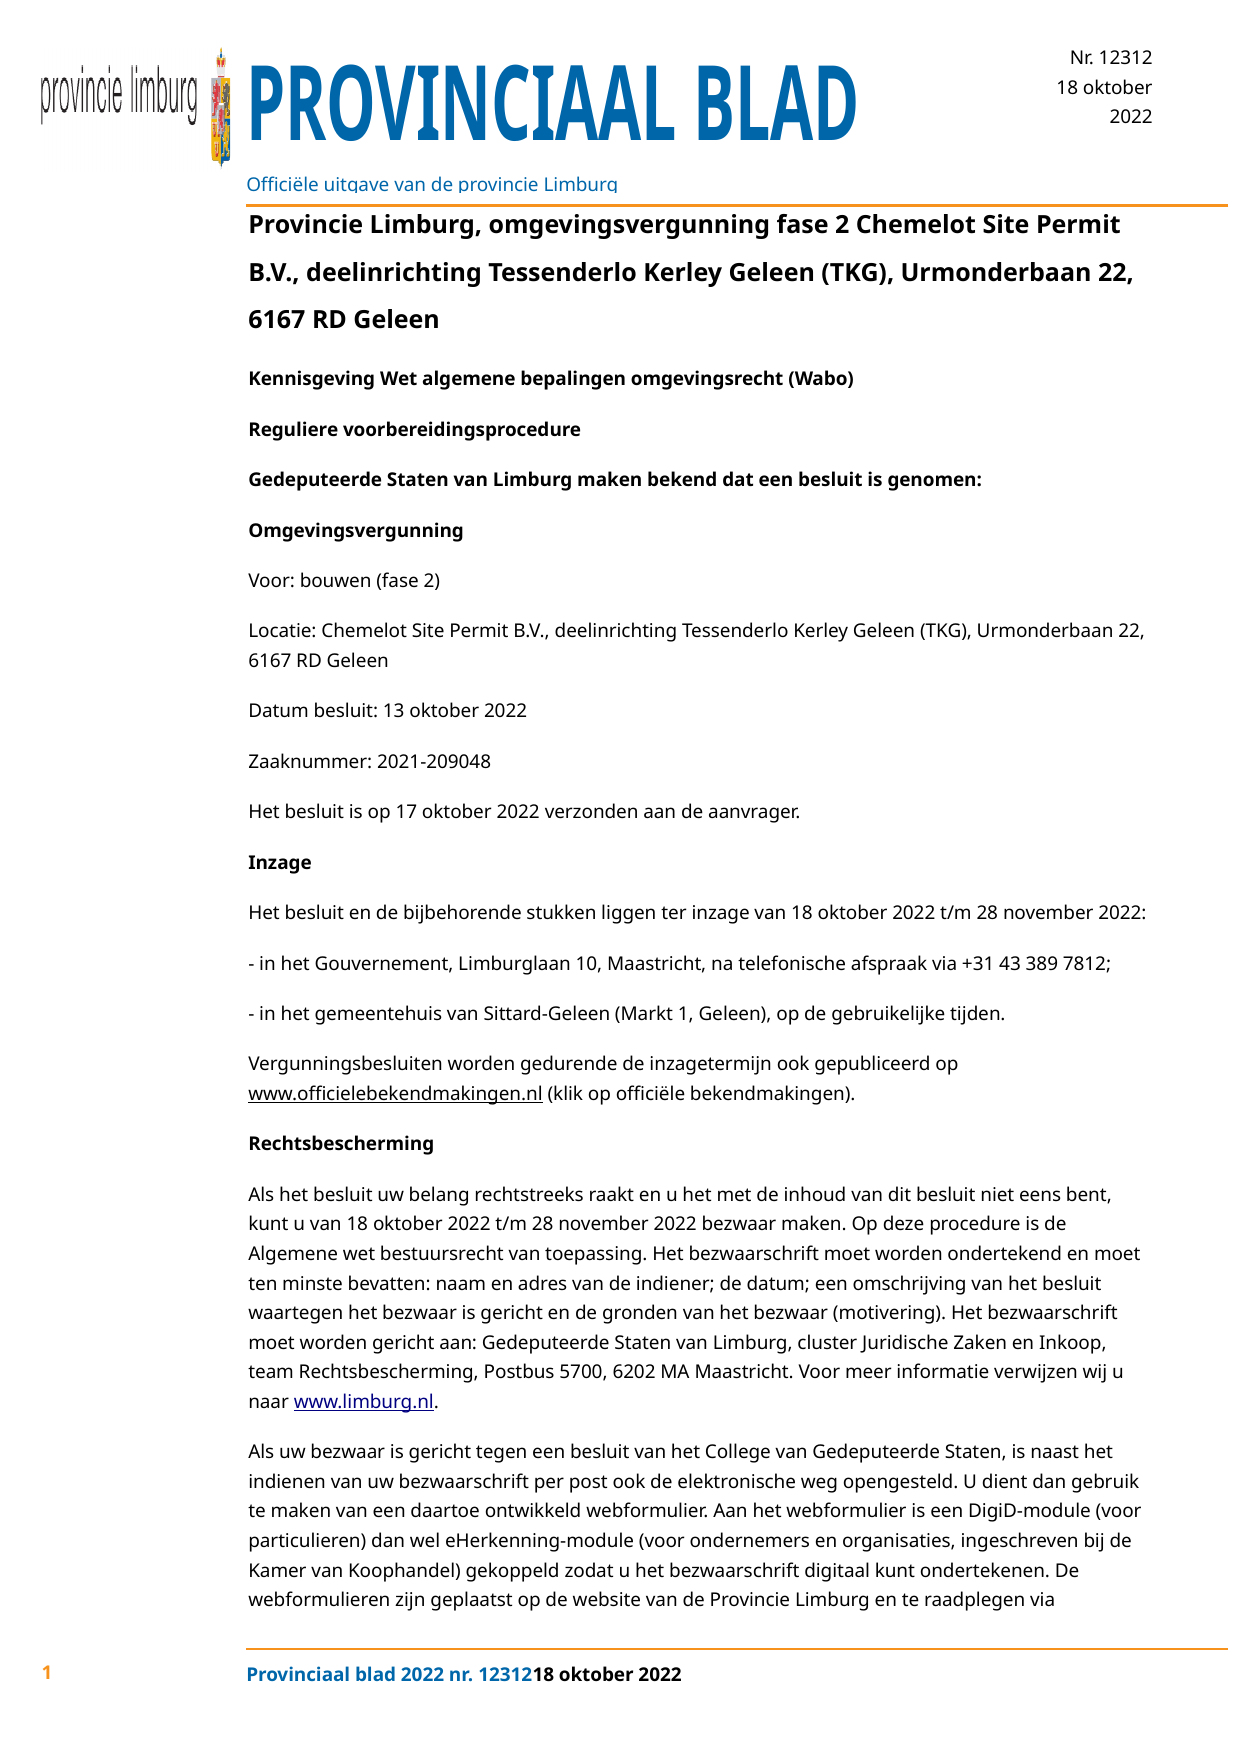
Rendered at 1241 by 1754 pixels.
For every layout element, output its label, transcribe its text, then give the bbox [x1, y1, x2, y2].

picture [41, 47, 231, 172]
text Het besluit is op 17 oktober 2022 verzonden aan de aanvrager. [248, 798, 1152, 824]
text Voor: bouwen (fase 2) [248, 567, 1152, 593]
text Als uw bezwaar is gericht tegen een besluit van het College van Gedeputeerde Staten, is naast het indienen van uw bezwaarschrift per post ook de elektronische weg opengesteld. U dient dan gebruik te maken van een daartoe ontwikkeld webformulier. Aan het webformulier is een DigiD-module (voor particulieren) dan wel eHerkenning-module (voor ondernemers en organisaties, ingeschreven bij de Kamer van Koophandel) gekoppeld zodat u het bezwaarschrift digitaal kunt ondertekenen. De webformulieren zijn geplaatst op de website van de Provincie Limburg en te raadplegen via [248, 1438, 1152, 1612]
text Reguliere voorbereidingsprocedure [248, 416, 1152, 442]
text Het besluit en de bijbehorende stukken liggen ter inzage van 18 oktober 2022 t/m 28 november 2022: [248, 899, 1152, 925]
text Provincie Limburg, omgevingsvergunning fase 2 Chemelot Site Permit B.V., deelinrichting Tessenderlo Kerley Geleen (TKG), Urmonderbaan 22, 6167 RD Geleen [248, 207, 1152, 336]
text Inzage [248, 849, 1152, 874]
text Vergunningsbesluiten worden gedurende de inzagetermijn ook gepubliceerd op www.officielebekendmakingen.nl (klik op officiële bekendmakingen). [248, 1051, 1152, 1106]
text Kennisgeving Wet algemene bepalingen omgevingsrecht (Wabo) [248, 366, 1152, 391]
text Zaaknummer: 2021-209048 [248, 748, 1152, 774]
text - in het gemeentehuis van Sittard-Geleen (Markt 1, Geleen), op de gebruikelijke tijden. [248, 1000, 1152, 1026]
text - in het Gouvernement, Limburglaan 10, Maastricht, na telefonische afspraak via +31 43 389 7812; [248, 950, 1152, 975]
text Datum besluit: 13 oktober 2022 [248, 698, 1152, 723]
text Gedeputeerde Staten van Limburg maken bekend dat een besluit is genomen: [248, 466, 1152, 492]
text Als het besluit uw belang rechtstreeks raakt en u het met de inhoud van dit besluit niet eens bent, kunt u van 18 oktober 2022 t/m 28 november 2022 bezwaar maken. Op deze procedure is de Algemene wet bestuursrecht van toepassing. Het bezwaarschrift moet worden ondertekend en moet ten minste bevatten: naam en adres van de indiener; de datum; een omschrijving van het besluit waartegen het bezwaar is gericht en de gronden van het bezwaar (motivering). Het bezwaarschrift moet worden gericht aan: Gedeputeerde Staten van Limburg, cluster Juridische Zaken en Inkoop, team Rechtsbescherming, Postbus 5700, 6202 MA Maastricht. Voor meer informatie verwijzen wij u naar www.limburg.nl. [248, 1181, 1152, 1414]
text Rechtsbescherming [248, 1131, 1152, 1156]
text Locatie: Chemelot Site Permit B.V., deelinrichting Tessenderlo Kerley Geleen (TKG), Urmonderbaan 22, 6167 RD Geleen [248, 618, 1152, 673]
text Omgevingsvergunning [248, 517, 1152, 542]
